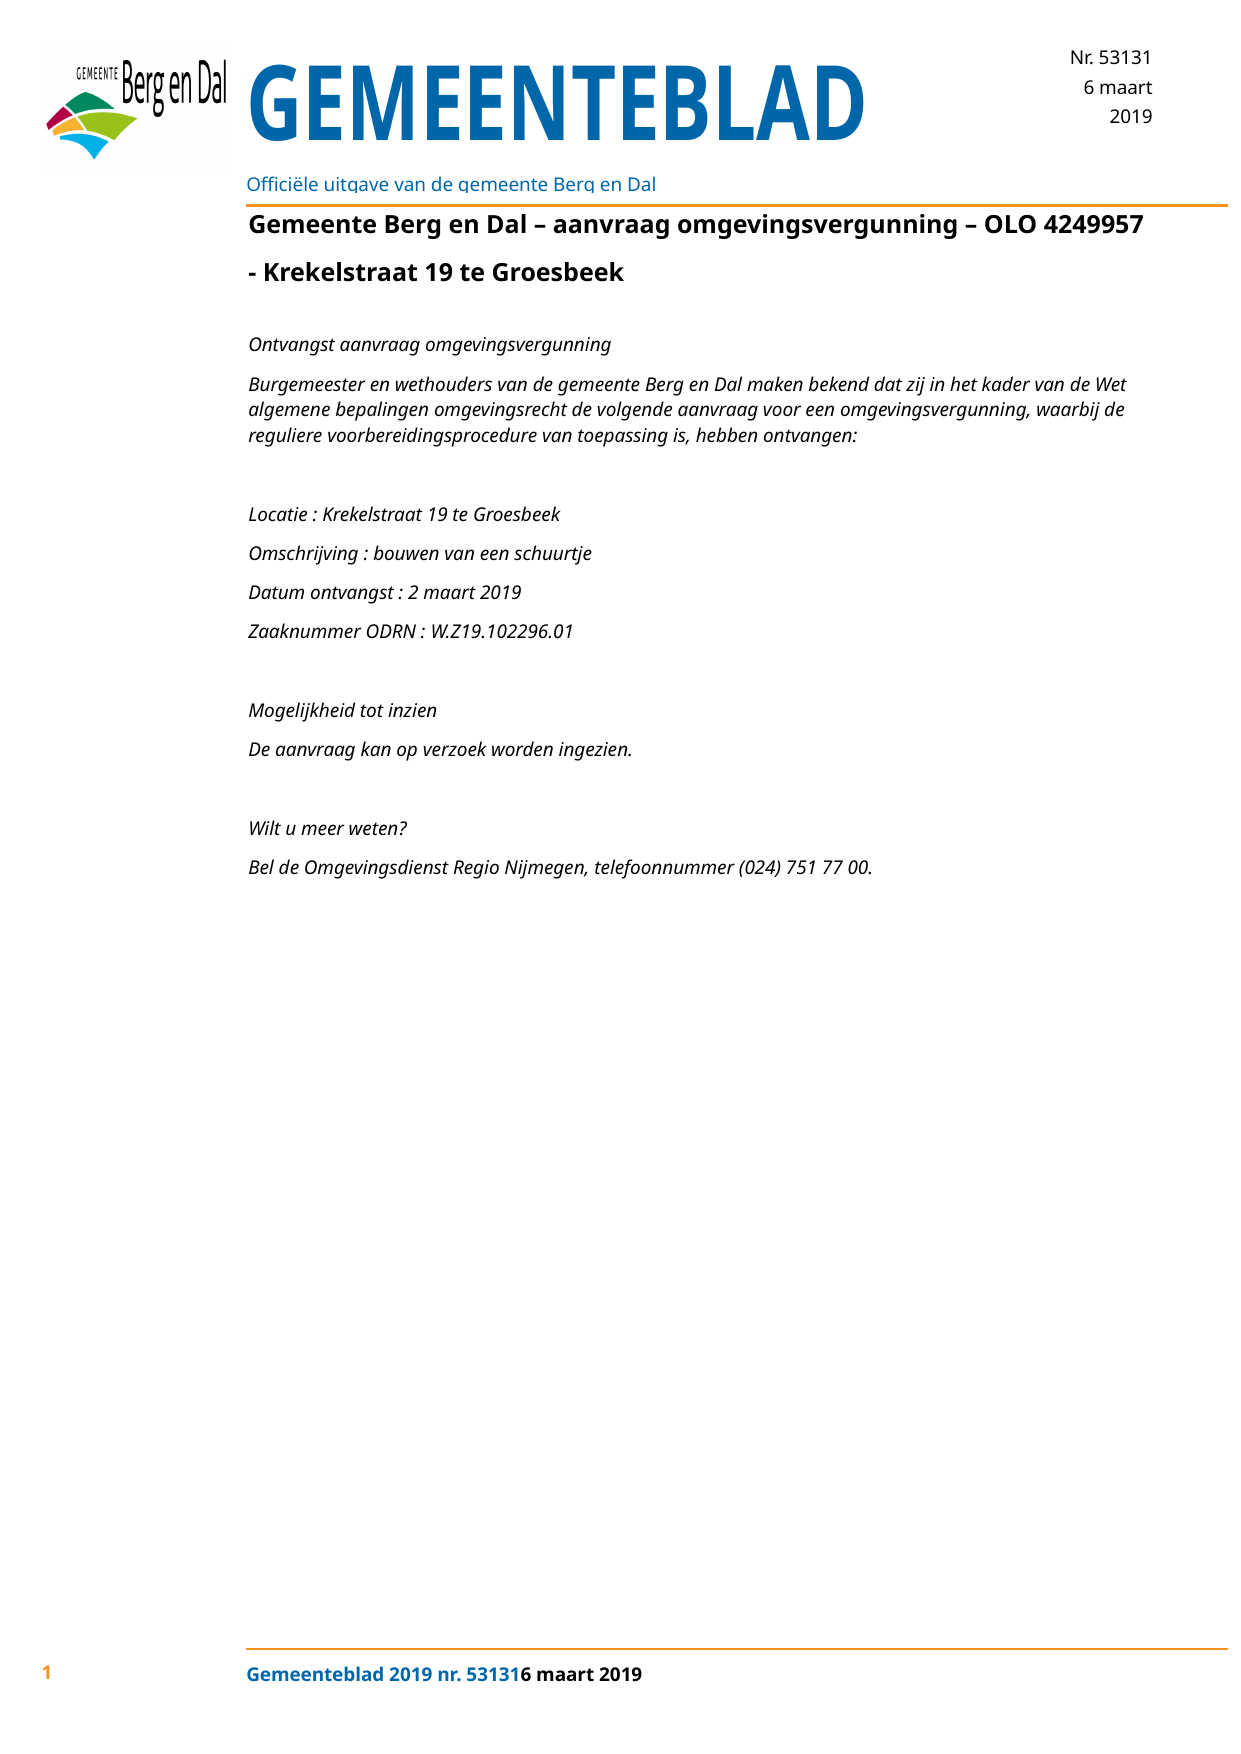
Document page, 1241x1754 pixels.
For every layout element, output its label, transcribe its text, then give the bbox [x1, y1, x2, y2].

text Locatie : Krekelstraat 19 te Groesbeek [248, 501, 1152, 526]
text Datum ontvangst : 2 maart 2019 [248, 579, 1152, 605]
text Burgemeester en wethouders van de gemeente Berg en Dal maken bekend dat zij in het kader van de Wet algemene bepalingen omgevingsrecht de volgende aanvraag voor een omgevingsvergunning, waarbij de reguliere voorbereidingsprocedure van toepassing is, hebben ontvangen: [248, 371, 1152, 448]
text De aanvraag kan op verzoek worden ingezien. [248, 736, 1152, 762]
text Omschrijving : bouwen van een schuurtje [248, 540, 1152, 566]
text Ontvangst aanvraag omgevingsvergunning [248, 331, 1152, 357]
text Zaaknummer ODRN : W.Z19.102296.01 [248, 618, 1152, 644]
text Mogelijkheid tot inzien [248, 697, 1152, 723]
text Wilt u meer weten? [248, 815, 1152, 841]
text Bel de Omgevingsdienst Regio Nijmegen, telefoonnummer (024) 751 77 00. [248, 854, 1152, 880]
text Gemeente Berg en Dal – aanvraag omgevingsvergunning – OLO 4249957 - Krekelstraat 19 te Groesbeek [248, 207, 1152, 288]
picture [41, 47, 231, 172]
